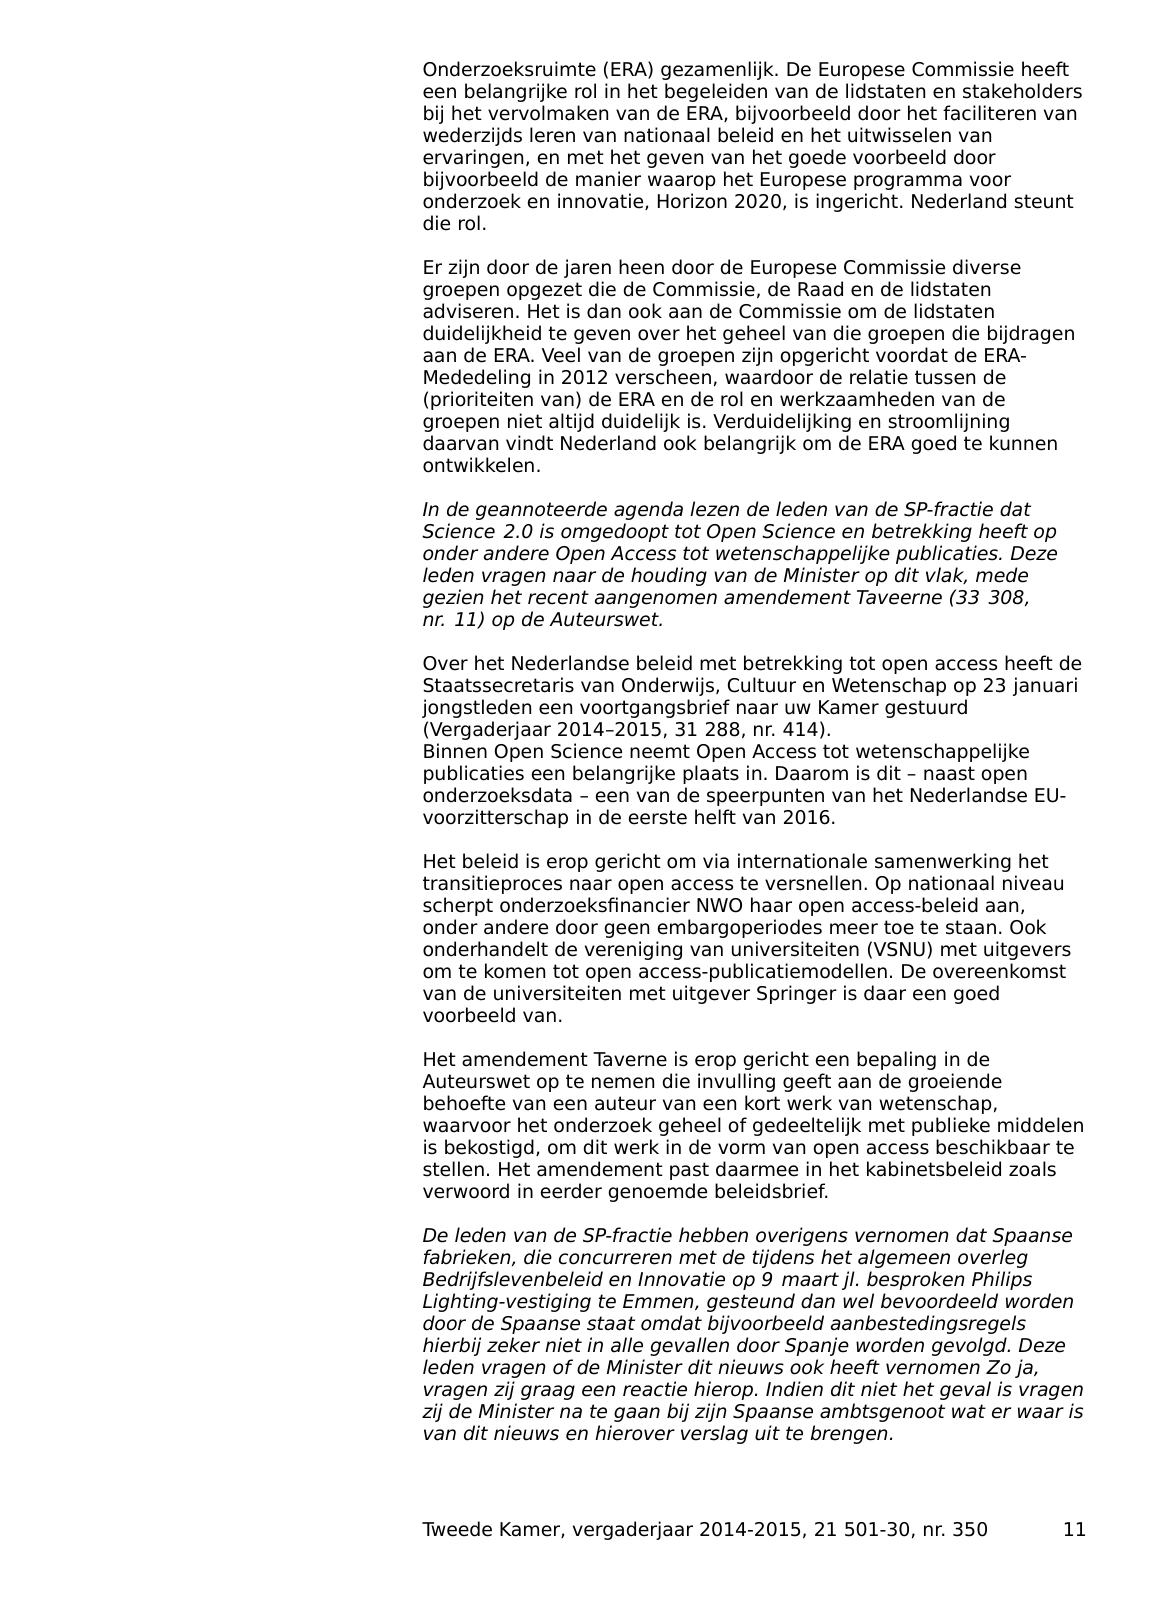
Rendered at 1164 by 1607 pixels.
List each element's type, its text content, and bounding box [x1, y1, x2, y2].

text In de geannoteerde agenda lezen de leden van de SP-fractie dat Science 2.0 is omgedoopt tot Open Science en betrekking heeft op onder andere Open Access tot wetenschappelijke publicaties. Deze leden vragen naar de houding van de Minister op dit vlak, mede gezien het recent aangenomen amendement Taveerne (33 308, nr. 11) op de Auteurswet. [422, 499, 1087, 631]
text De leden van de SP-fractie hebben overigens vernomen dat Spaanse fabrieken, die concurreren met de tijdens het algemeen overleg Bedrijfslevenbeleid en Innovatie op 9 maart jl. besproken Philips Lighting-vestiging te Emmen, gesteund dan wel bevoordeeld worden door de Spaanse staat omdat bijvoorbeeld aanbestedingsregels hierbij zeker niet in alle gevallen door Spanje worden gevolgd. Deze leden vragen of de Minister dit nieuws ook heeft vernomen Zo ja, vragen zij graag een reactie hierop. Indien dit niet het geval is vragen zij de Minister na te gaan bij zijn Spaanse ambtsgenoot wat er waar is van dit nieuws en hierover verslag uit te brengen. [422, 1225, 1087, 1445]
text Het amendement Taverne is erop gericht een bepaling in de Auteurswet op te nemen die invulling geeft aan de groeiende behoefte van een auteur van een kort werk van wetenschap, waarvoor het onderzoek geheel of gedeeltelijk met publieke middelen is bekostigd, om dit werk in de vorm van open access beschikbaar te stellen. Het amendement past daarmee in het kabinetsbeleid zoals verwoord in eerder genoemde beleidsbrief. [422, 1049, 1087, 1203]
text Onderzoeksruimte (ERA) gezamenlijk. De Europese Commissie heeft een belangrijke rol in het begeleiden van de lidstaten en stakeholders bij het vervolmaken van de ERA, bijvoorbeeld door het faciliteren van wederzijds leren van nationaal beleid en het uitwisselen van ervaringen, en met het geven van het goede voorbeeld door bijvoorbeeld de manier waarop het Europese programma voor onderzoek en innovatie, Horizon 2020, is ingericht. Nederland steunt die rol. [422, 59, 1087, 235]
text Over het Nederlandse beleid met betrekking tot open access heeft de Staatssecretaris van Onderwijs, Cultuur en Wetenschap op 23 januari jongstleden een voortgangsbrief naar uw Kamer gestuurd (Vergaderjaar 2014–2015, 31 288, nr. 414). [422, 653, 1087, 741]
text Binnen Open Science neemt Open Access tot wetenschappelijke publicaties een belangrijke plaats in. Daarom is dit – naast open onderzoeksdata – een van de speerpunten van het Nederlandse EU-voorzitterschap in de eerste helft van 2016. [422, 741, 1087, 829]
text Het beleid is erop gericht om via internationale samenwerking het transitieproces naar open access te versnellen. Op nationaal niveau scherpt onderzoeksfinancier NWO haar open access-beleid aan, onder andere door geen embargoperiodes meer toe te staan. Ook onderhandelt de vereniging van universiteiten (VSNU) met uitgevers om te komen tot open access-publicatiemodellen. De overeenkomst van de universiteiten met uitgever Springer is daar een goed voorbeeld van. [422, 851, 1087, 1027]
text Er zijn door de jaren heen door de Europese Commissie diverse groepen opgezet die de Commissie, de Raad en de lidstaten adviseren. Het is dan ook aan de Commissie om de lidstaten duidelijkheid te geven over het geheel van die groepen die bijdragen aan de ERA. Veel van de groepen zijn opgericht voordat de ERA-Mededeling in 2012 verscheen, waardoor de relatie tussen de (prioriteiten van) de ERA en de rol en werkzaamheden van de groepen niet altijd duidelijk is. Verduidelijking en stroomlijning daarvan vindt Nederland ook belangrijk om de ERA goed te kunnen ontwikkelen. [422, 257, 1087, 477]
